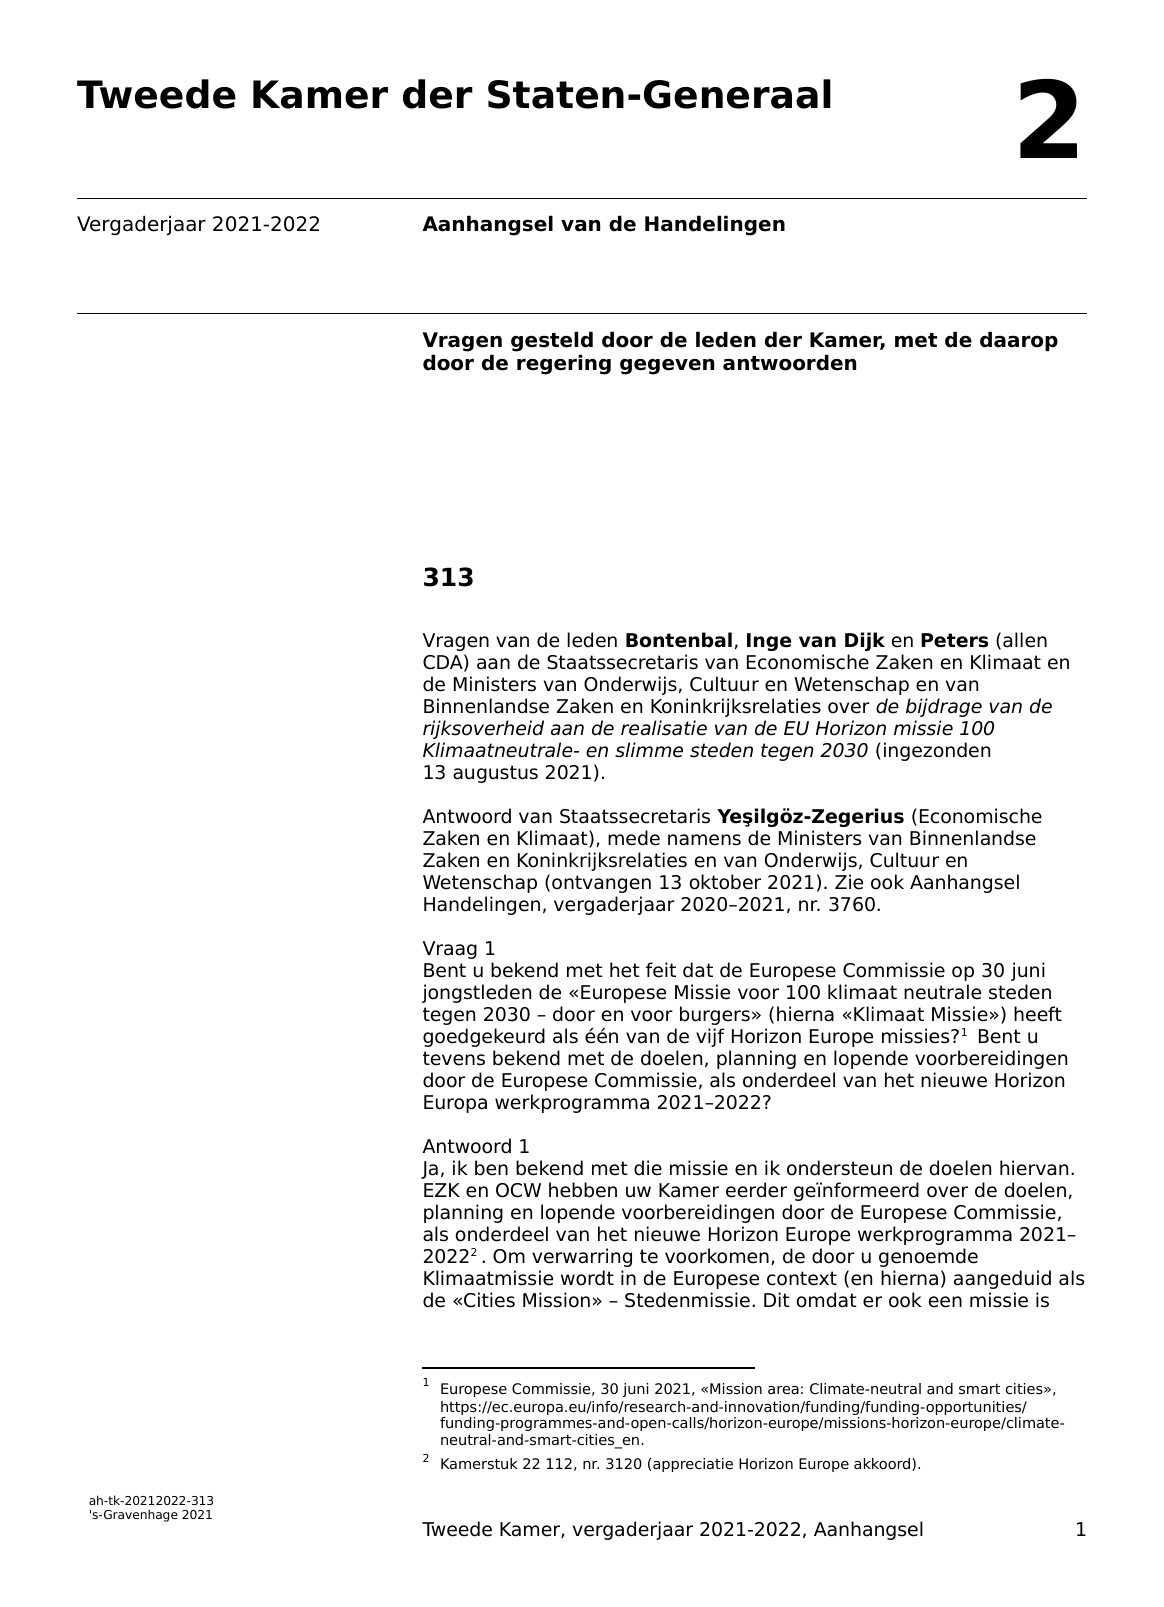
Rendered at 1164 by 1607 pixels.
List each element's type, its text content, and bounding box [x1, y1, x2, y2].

text ah-tk-20212022-313 [88, 1494, 323, 1508]
text Bent u bekend met het feit dat de Europese Commissie op 30 juni jongstleden de «Europese Missie voor 100 klimaat neutrale steden tegen 2030 – door en voor burgers» (hierna «Klimaat Missie») heeft goedgekeurd als één van de vijf Horizon Europe missies? Bent u tevens bekend met de doelen, planning en lopende voorbereidingen door de Europese Commissie, als onderdeel van het nieuwe Horizon Europa werkprogramma 2021–2022? [422, 960, 1087, 1114]
text Vragen van de leden Bontenbal, Inge van Dijk en Peters (allen CDA) aan de Staatssecretaris van Economische Zaken en Klimaat en de Ministers van Onderwijs, Cultuur en Wetenschap en van Binnenlandse Zaken en Koninkrijksrelaties over de bijdrage van de rijksoverheid aan de realisatie van de EU Horizon missie 100 Klimaatneutrale- en slimme steden tegen 2030 (ingezonden 13 augustus 2021). [422, 630, 1087, 784]
text Antwoord 1 [422, 1136, 1087, 1158]
text Europese Commissie, 30 juni 2021, «Mission area: Climate-neutral and smart cities», https://ec.europa.eu/info/research-and-innovation/funding/funding-opportunities/funding-programmes-and-open-calls/horizon-europe/missions-horizon-europe/climate-neutral-and-smart-cities_en. [422, 1377, 1087, 1449]
table_header Tweede Kamer der Staten-Generaal [77, 59, 886, 198]
text Antwoord van Staatssecretaris Yeşilgöz-Zegerius (Economische Zaken en Klimaat), mede namens de Ministers van Binnenlandse Zaken en Koninkrijksrelaties en van Onderwijs, Cultuur en Wetenschap (ontvangen 13 oktober 2021). Zie ook Aanhangsel Handelingen, vergaderjaar 2020–2021, nr. 3760. [422, 806, 1087, 916]
text Vraag 1 [422, 938, 1087, 960]
table_cell Vergaderjaar 2021-2022 [77, 199, 422, 313]
text 313 [422, 563, 1087, 592]
text 's-Gravenhage 2021 [88, 1508, 323, 1522]
text Kamerstuk 22 112, nr. 3120 (appreciatie Horizon Europe akkoord). [422, 1452, 1087, 1474]
table_cell Vragen gesteld door de leden der Kamer, met de daarop door de regering gegeven antwoorden [422, 314, 1087, 375]
table_header 2 [886, 59, 1087, 198]
text Ja, ik ben bekend met die missie en ik ondersteun de doelen hiervan. EZK en OCW hebben uw Kamer eerder geïnformeerd over de doelen, planning en lopende voorbereidingen door de Europese Commissie, als onderdeel van het nieuwe Horizon Europe werkprogramma 2021–2022. Om verwarring te voorkomen, de door u genoemde Klimaatmissie wordt in de Europese context (en hierna) aangeduid als de «Cities Mission» – Stedenmissie. Dit omdat er ook een missie is [422, 1158, 1087, 1312]
table_cell Aanhangsel van de Handelingen [422, 199, 1087, 313]
table_cell [77, 314, 422, 375]
